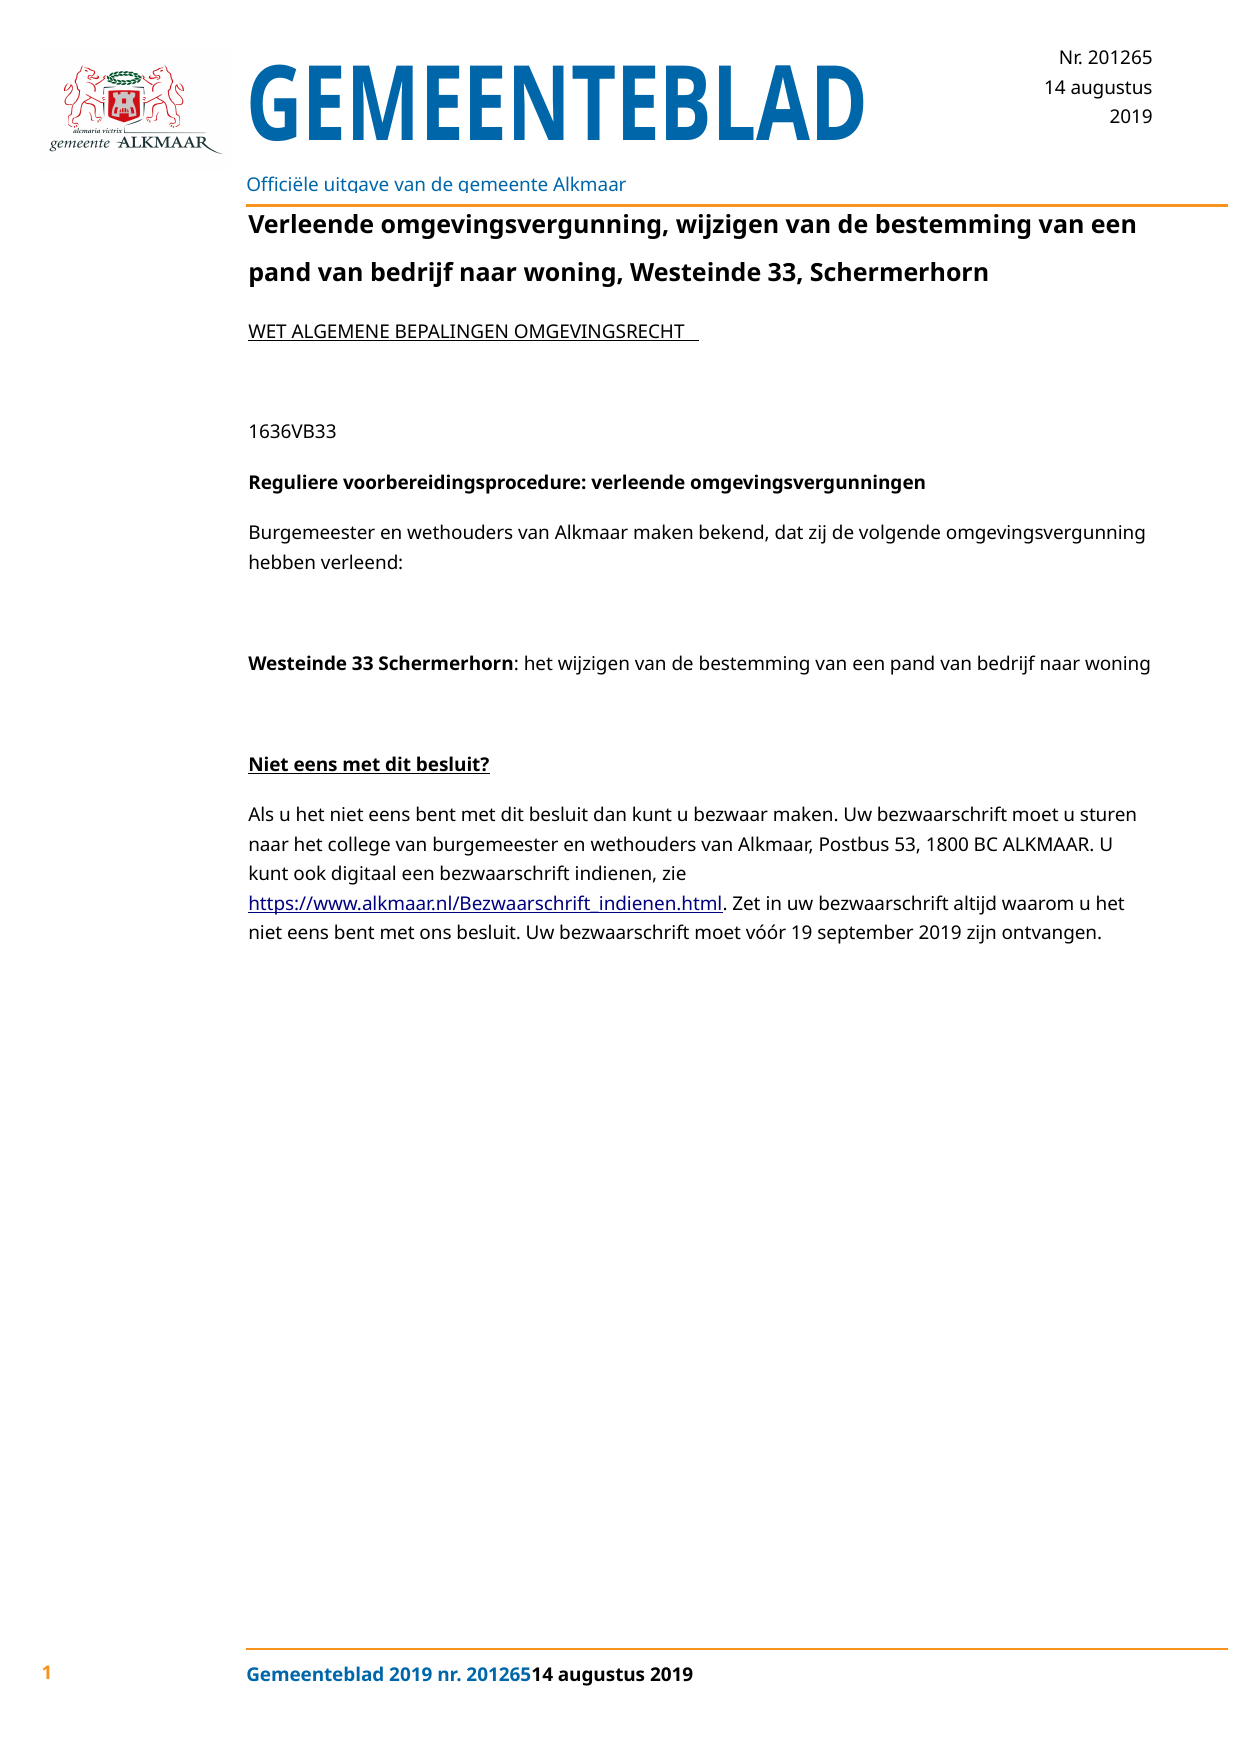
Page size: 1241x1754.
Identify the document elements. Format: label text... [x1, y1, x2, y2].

text Verleende omgevingsvergunning, wijzigen van de bestemming van een pand van bedrijf naar woning, Westeinde 33, Schermerhorn [248, 207, 1152, 288]
text Reguliere voorbereidingsprocedure: verleende omgevingsvergunningen [248, 469, 1152, 495]
text 1636VB33 [248, 419, 1152, 444]
text WET ALGEMENE BEPALINGEN OMGEVINGSRECHT [248, 318, 1152, 344]
text Niet eens met dit besluit? [248, 751, 1152, 777]
text Als u het niet eens bent met dit besluit dan kunt u bezwaar maken. Uw bezwaarschrift moet u sturen naar het college van burgemeester en wethouders van Alkmaar, Postbus 53, 1800 BC ALKMAAR. U kunt ook digitaal een bezwaarschrift indienen, zie https://www.alkmaar.nl/Bezwaarschrift_indienen.html. Zet in uw bezwaarschrift altijd waarom u het niet eens bent met ons besluit. Uw bezwaarschrift moet vóór 19 september 2019 zijn ontvangen. [248, 801, 1152, 945]
text Westeinde 33 Schermerhorn: het wijzigen van de bestemming van een pand van bedrijf naar woning [248, 650, 1152, 676]
text Burgemeester en wethouders van Alkmaar maken bekend, dat zij de volgende omgevingsvergunning hebben verleend: [248, 519, 1152, 575]
picture [41, 47, 231, 172]
